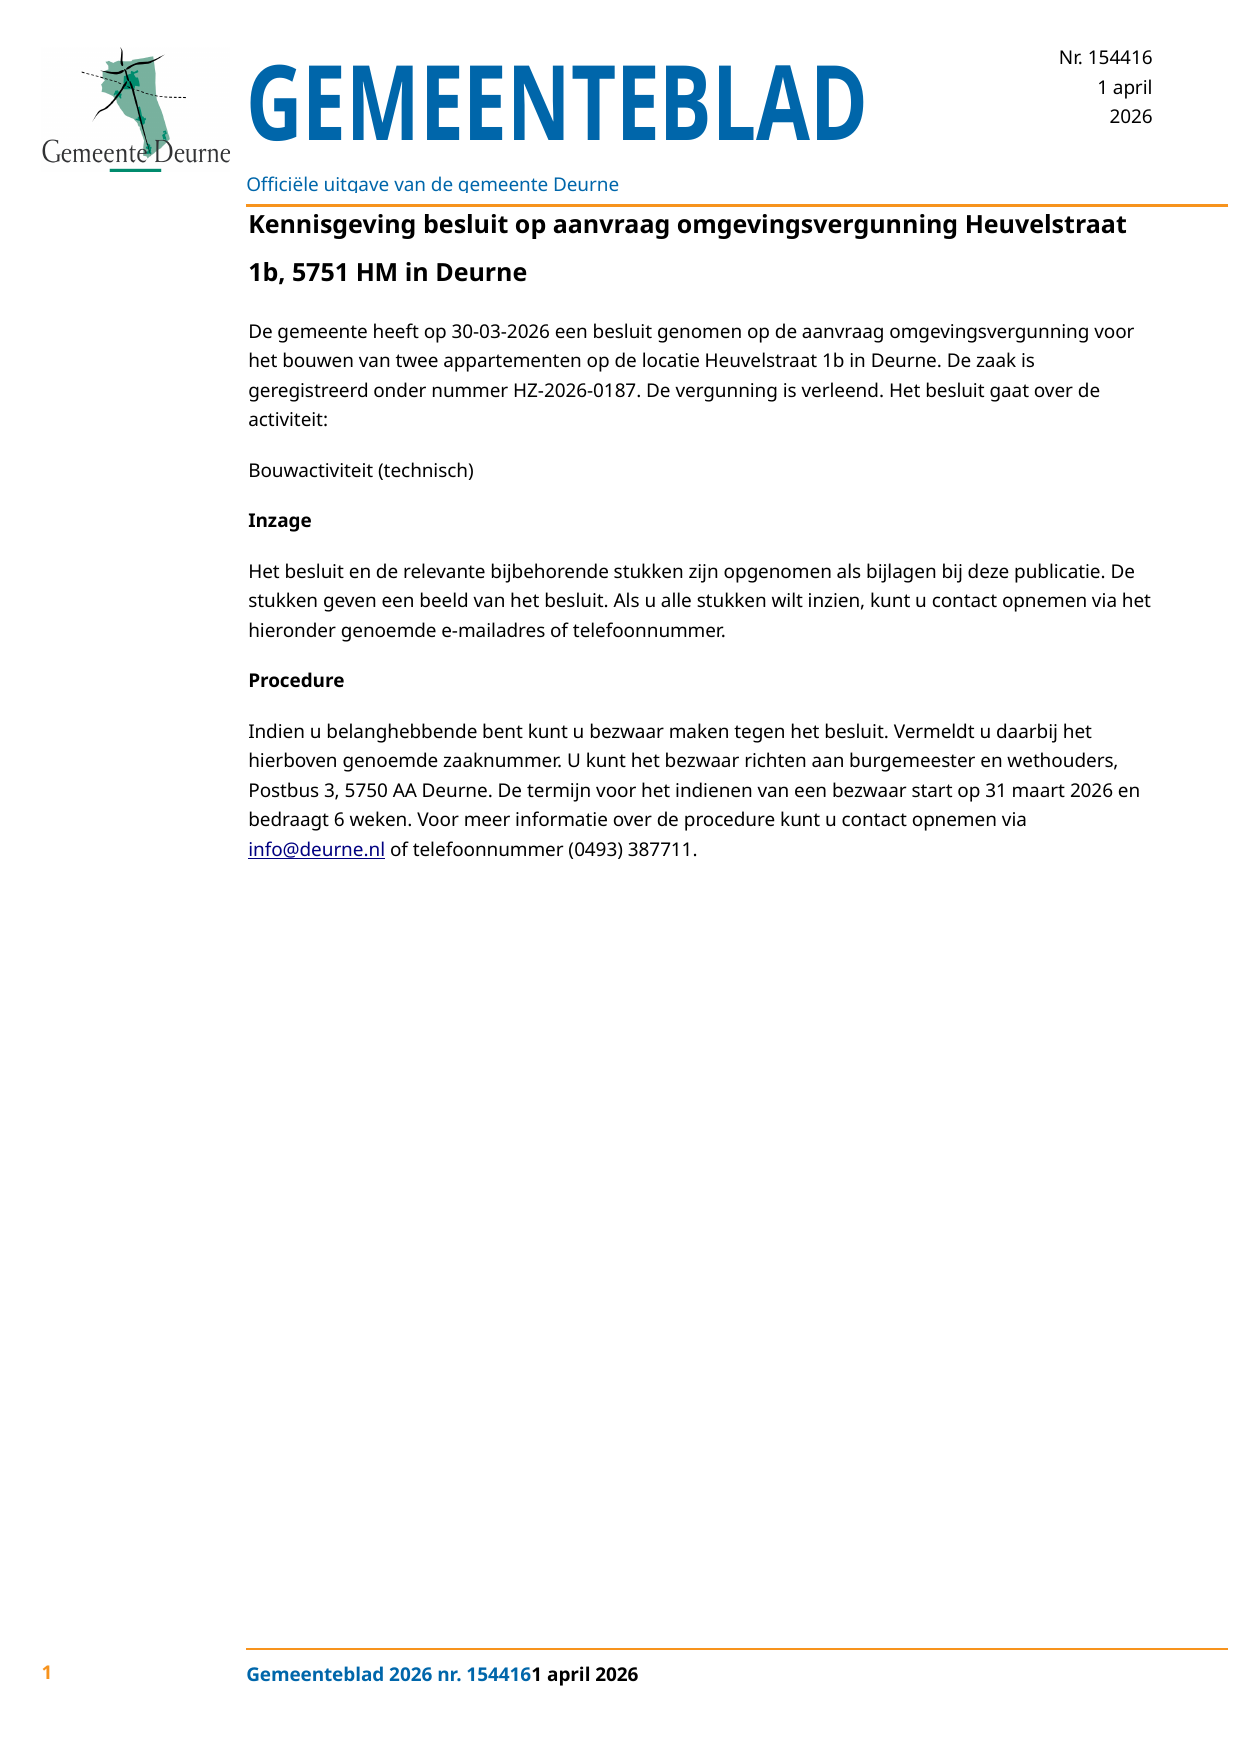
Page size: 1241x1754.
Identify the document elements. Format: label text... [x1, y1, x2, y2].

text Bouwactiviteit (technisch) [248, 457, 1152, 483]
text Kennisgeving besluit op aanvraag omgevingsvergunning Heuvelstraat 1b, 5751 HM in Deurne [248, 207, 1152, 288]
text Indien u belanghebbende bent kunt u bezwaar maken tegen het besluit. Vermeldt u daarbij het hierboven genoemde zaaknummer. U kunt het bezwaar richten aan burgemeester en wethouders, Postbus 3, 5750 AA Deurne. De termijn voor het indienen van een bezwaar start op 31 maart 2026 en bedraagt 6 weken. Voor meer informatie over de procedure kunt u contact opnemen via info@deurne.nl of telefoonnummer (0493) 387711. [248, 718, 1152, 862]
text Het besluit en de relevante bijbehorende stukken zijn opgenomen als bijlagen bij deze publicatie. De stukken geven een beeld van het besluit. Als u alle stukken wilt inzien, kunt u contact opnemen via het hieronder genoemde e-mailadres of telefoonnummer. [248, 558, 1152, 643]
text Inzage [248, 507, 1152, 533]
picture [41, 47, 231, 172]
text Procedure [248, 667, 1152, 693]
text De gemeente heeft op 30-03-2026 een besluit genomen op de aanvraag omgevingsvergunning voor het bouwen van twee appartementen op de locatie Heuvelstraat 1b in Deurne. De zaak is geregistreerd onder nummer HZ-2026-0187. De vergunning is verleend. Het besluit gaat over de activiteit: [248, 318, 1152, 432]
